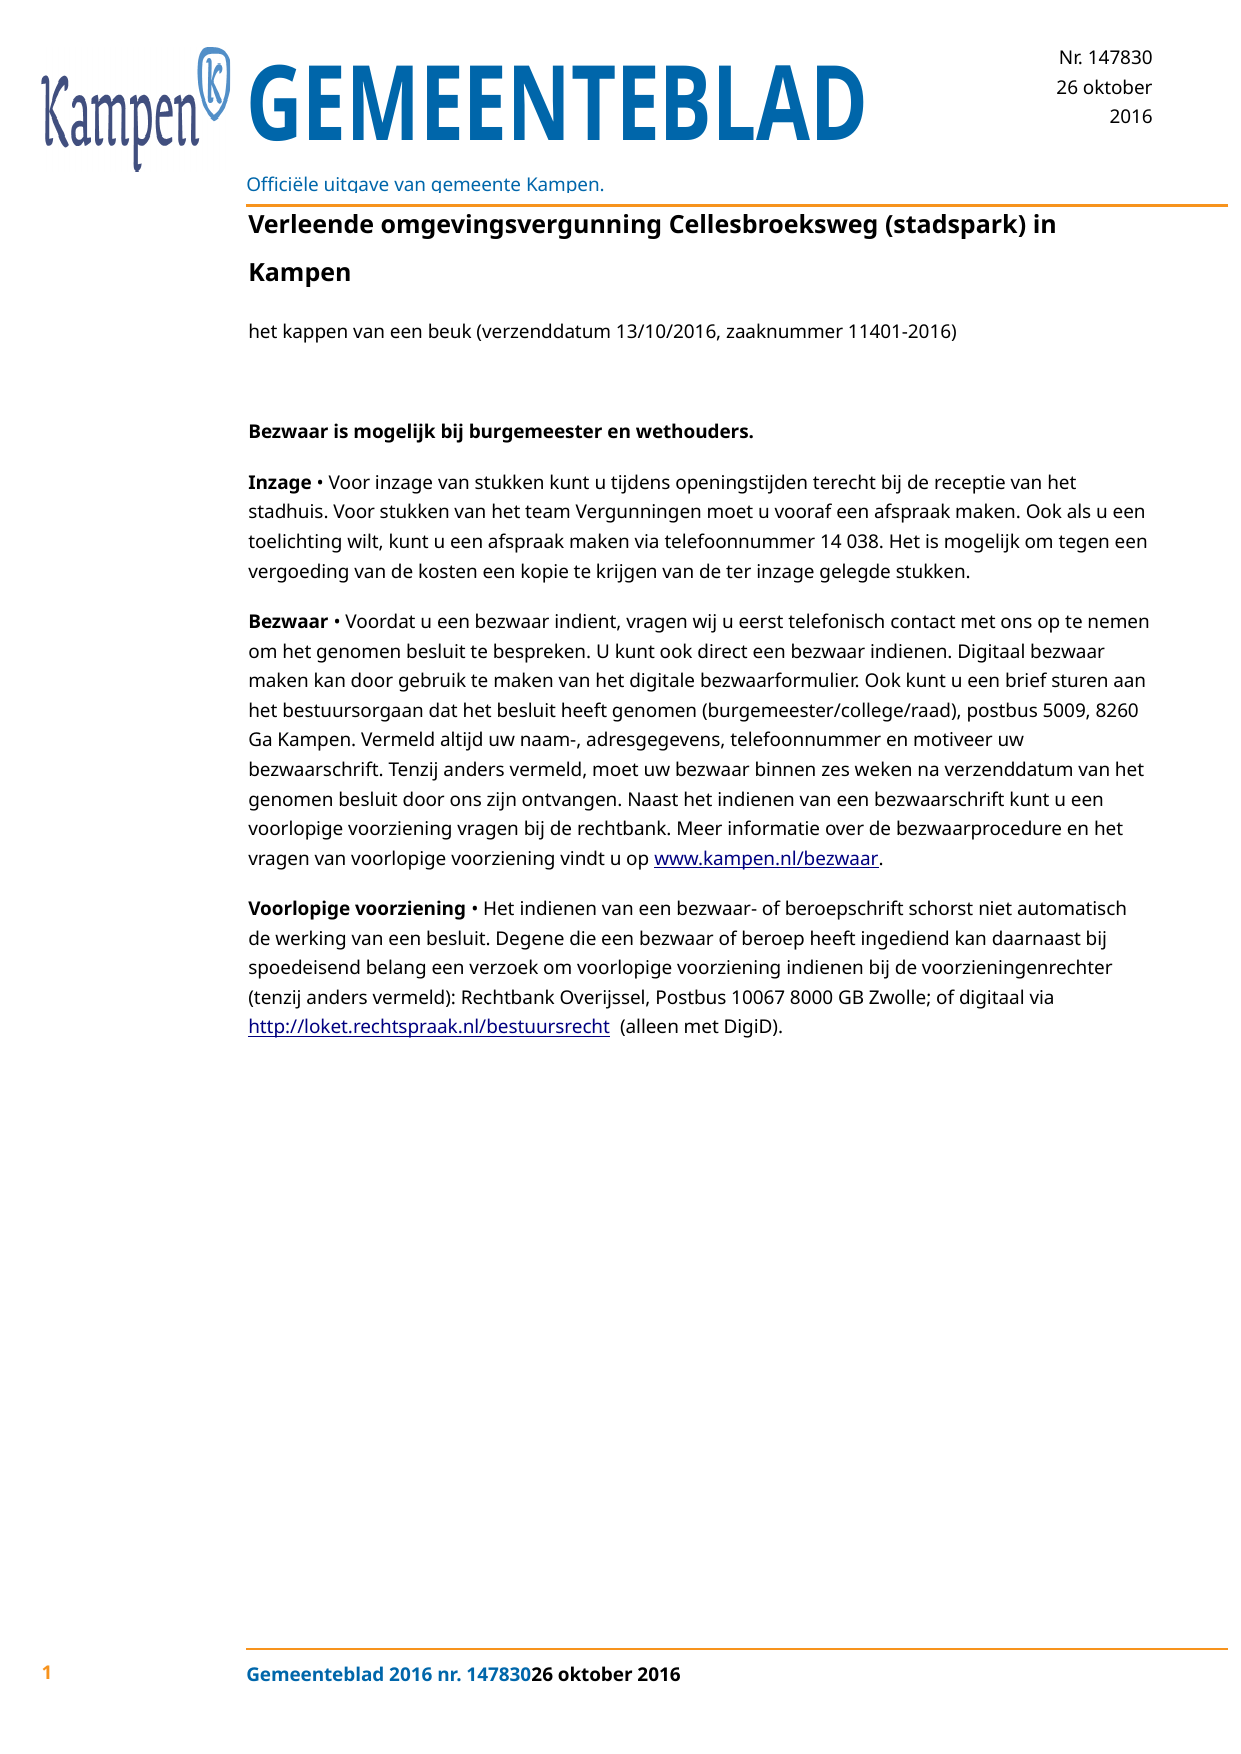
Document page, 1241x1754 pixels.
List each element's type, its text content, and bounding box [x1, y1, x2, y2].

text Voorlopige voorziening • Het indienen van een bezwaar- of beroepschrift schorst niet automatisch de werking van een besluit. Degene die een bezwaar of beroep heeft ingediend kan daarnaast bij spoedeisend belang een verzoek om voorlopige voorziening indienen bij de voorzieningenrechter (tenzij anders vermeld): Rechtbank Overijssel, Postbus 10067 8000 GB Zwolle; of digitaal via http://loket.rechtspraak.nl/bestuursrecht (alleen met DigiD). [248, 895, 1152, 1039]
text Bezwaar is mogelijk bij burgemeester en wethouders. [248, 419, 1152, 444]
text Inzage • Voor inzage van stukken kunt u tijdens openingstijden terecht bij de receptie van het stadhuis. Voor stukken van het team Vergunningen moet u vooraf een afspraak maken. Ook als u een toelichting wilt, kunt u een afspraak maken via telefoonnummer 14 038. Het is mogelijk om tegen een vergoeding van de kosten een kopie te krijgen van de ter inzage gelegde stukken. [248, 469, 1152, 584]
text Bezwaar • Voordat u een bezwaar indient, vragen wij u eerst telefonisch contact met ons op te nemen om het genomen besluit te bespreken. U kunt ook direct een bezwaar indienen. Digitaal bezwaar maken kan door gebruik te maken van het digitale bezwaarformulier. Ook kunt u een brief sturen aan het bestuursorgaan dat het besluit heeft genomen (burgemeester/college/raad), postbus 5009, 8260 Ga Kampen. Vermeld altijd uw naam-, adresgegevens, telefoonnummer en motiveer uw bezwaarschrift. Tenzij anders vermeld, moet uw bezwaar binnen zes weken na verzenddatum van het genomen besluit door ons zijn ontvangen. Naast het indienen van een bezwaarschrift kunt u een voorlopige voorziening vragen bij de rechtbank. Meer informatie over de bezwaarprocedure en het vragen van voorlopige voorziening vindt u op www.kampen.nl/bezwaar. [248, 608, 1152, 871]
text het kappen van een beuk (verzenddatum 13/10/2016, zaaknummer 11401-2016) [248, 318, 1152, 344]
picture [41, 47, 231, 172]
text Verleende omgevingsvergunning Cellesbroeksweg (stadspark) in Kampen [248, 207, 1152, 288]
